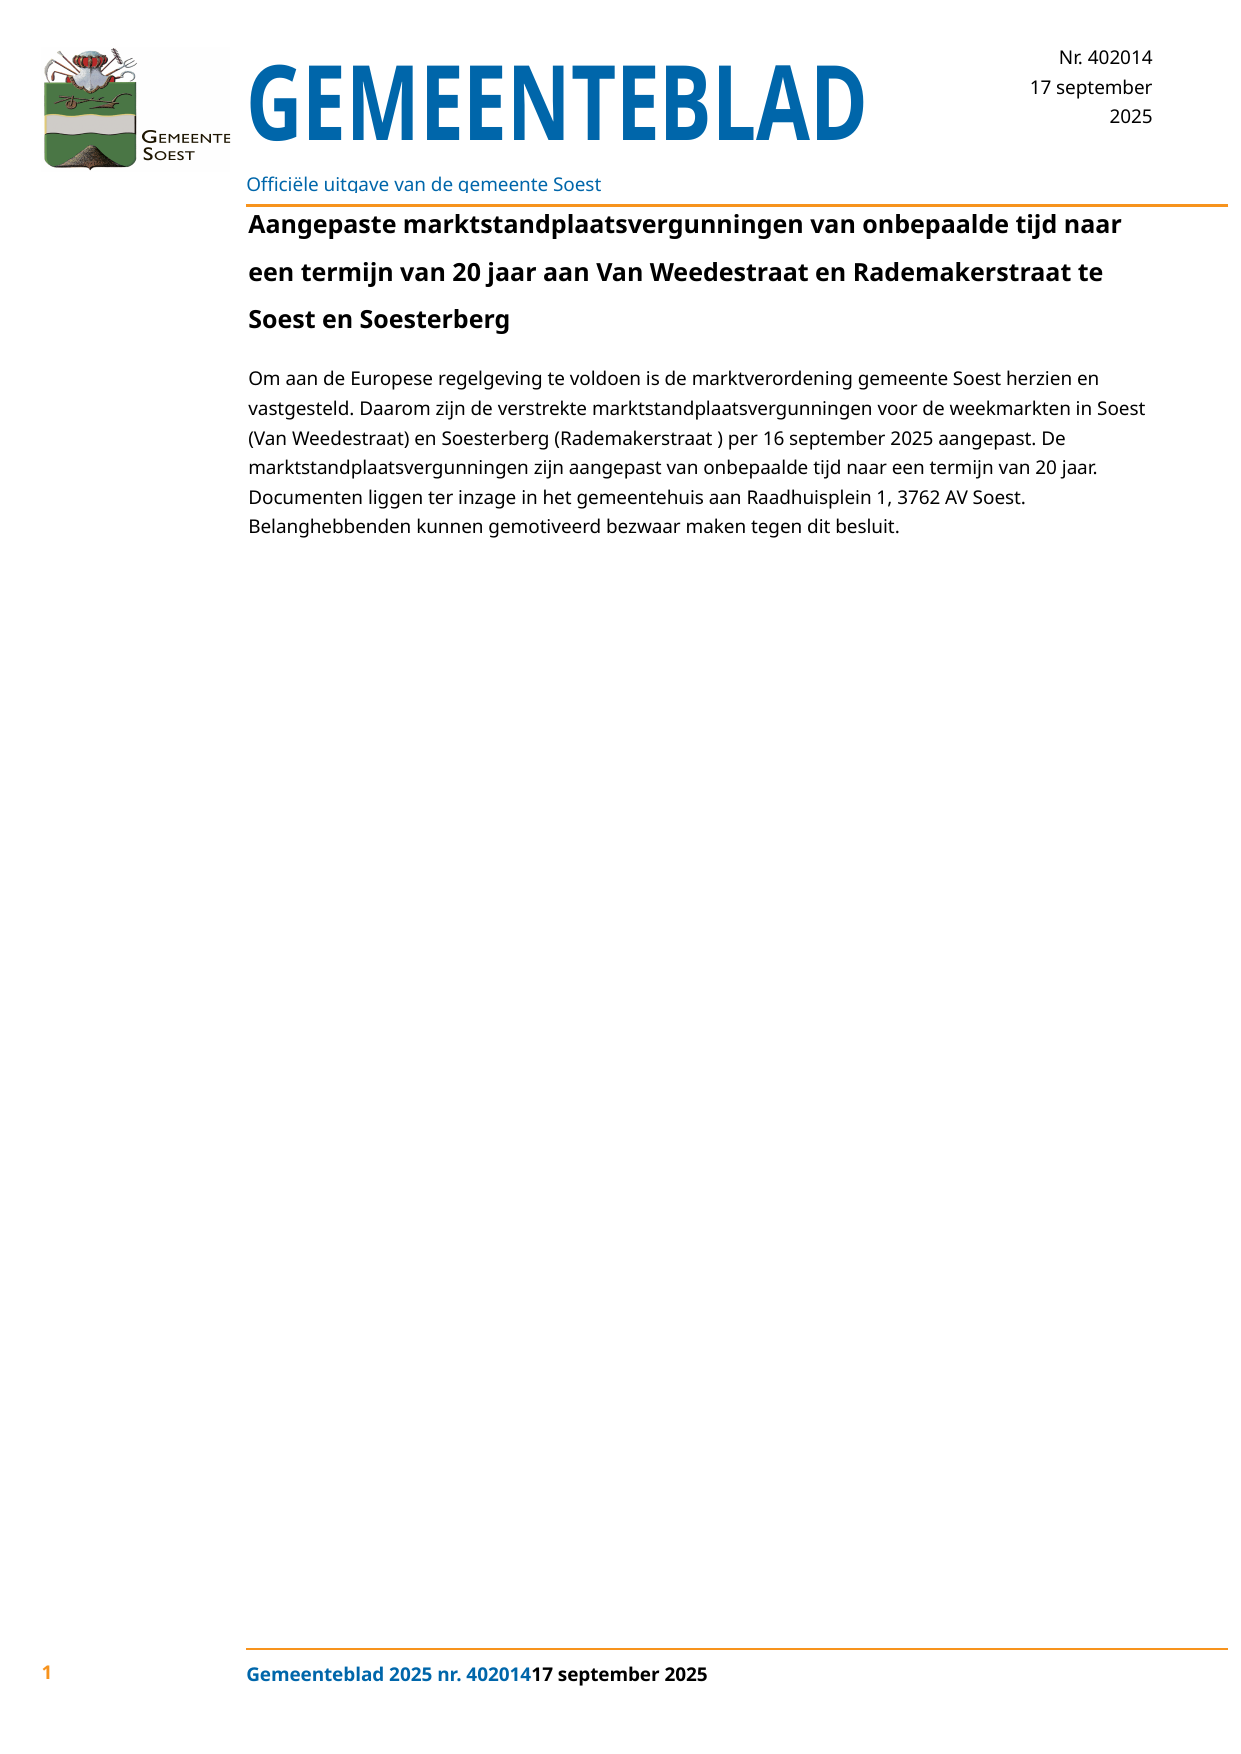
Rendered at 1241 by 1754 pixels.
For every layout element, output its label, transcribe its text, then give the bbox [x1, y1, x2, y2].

picture [41, 47, 231, 172]
text Om aan de Europese regelgeving te voldoen is de marktverordening gemeente Soest herzien en vastgesteld. Daarom zijn de verstrekte marktstandplaatsvergunningen voor de weekmarkten in Soest (Van Weedestraat) en Soesterberg (Rademakerstraat ) per 16 september 2025 aangepast. De marktstandplaatsvergunningen zijn aangepast van onbepaalde tijd naar een termijn van 20 jaar. Documenten liggen ter inzage in het gemeentehuis aan Raadhuisplein 1, 3762 AV Soest. Belanghebbenden kunnen gemotiveerd bezwaar maken tegen dit besluit. [248, 366, 1152, 539]
text Aangepaste marktstandplaatsvergunningen van onbepaalde tijd naar een termijn van 20 jaar aan Van Weedestraat en Rademakerstraat te Soest en Soesterberg [248, 207, 1152, 336]
